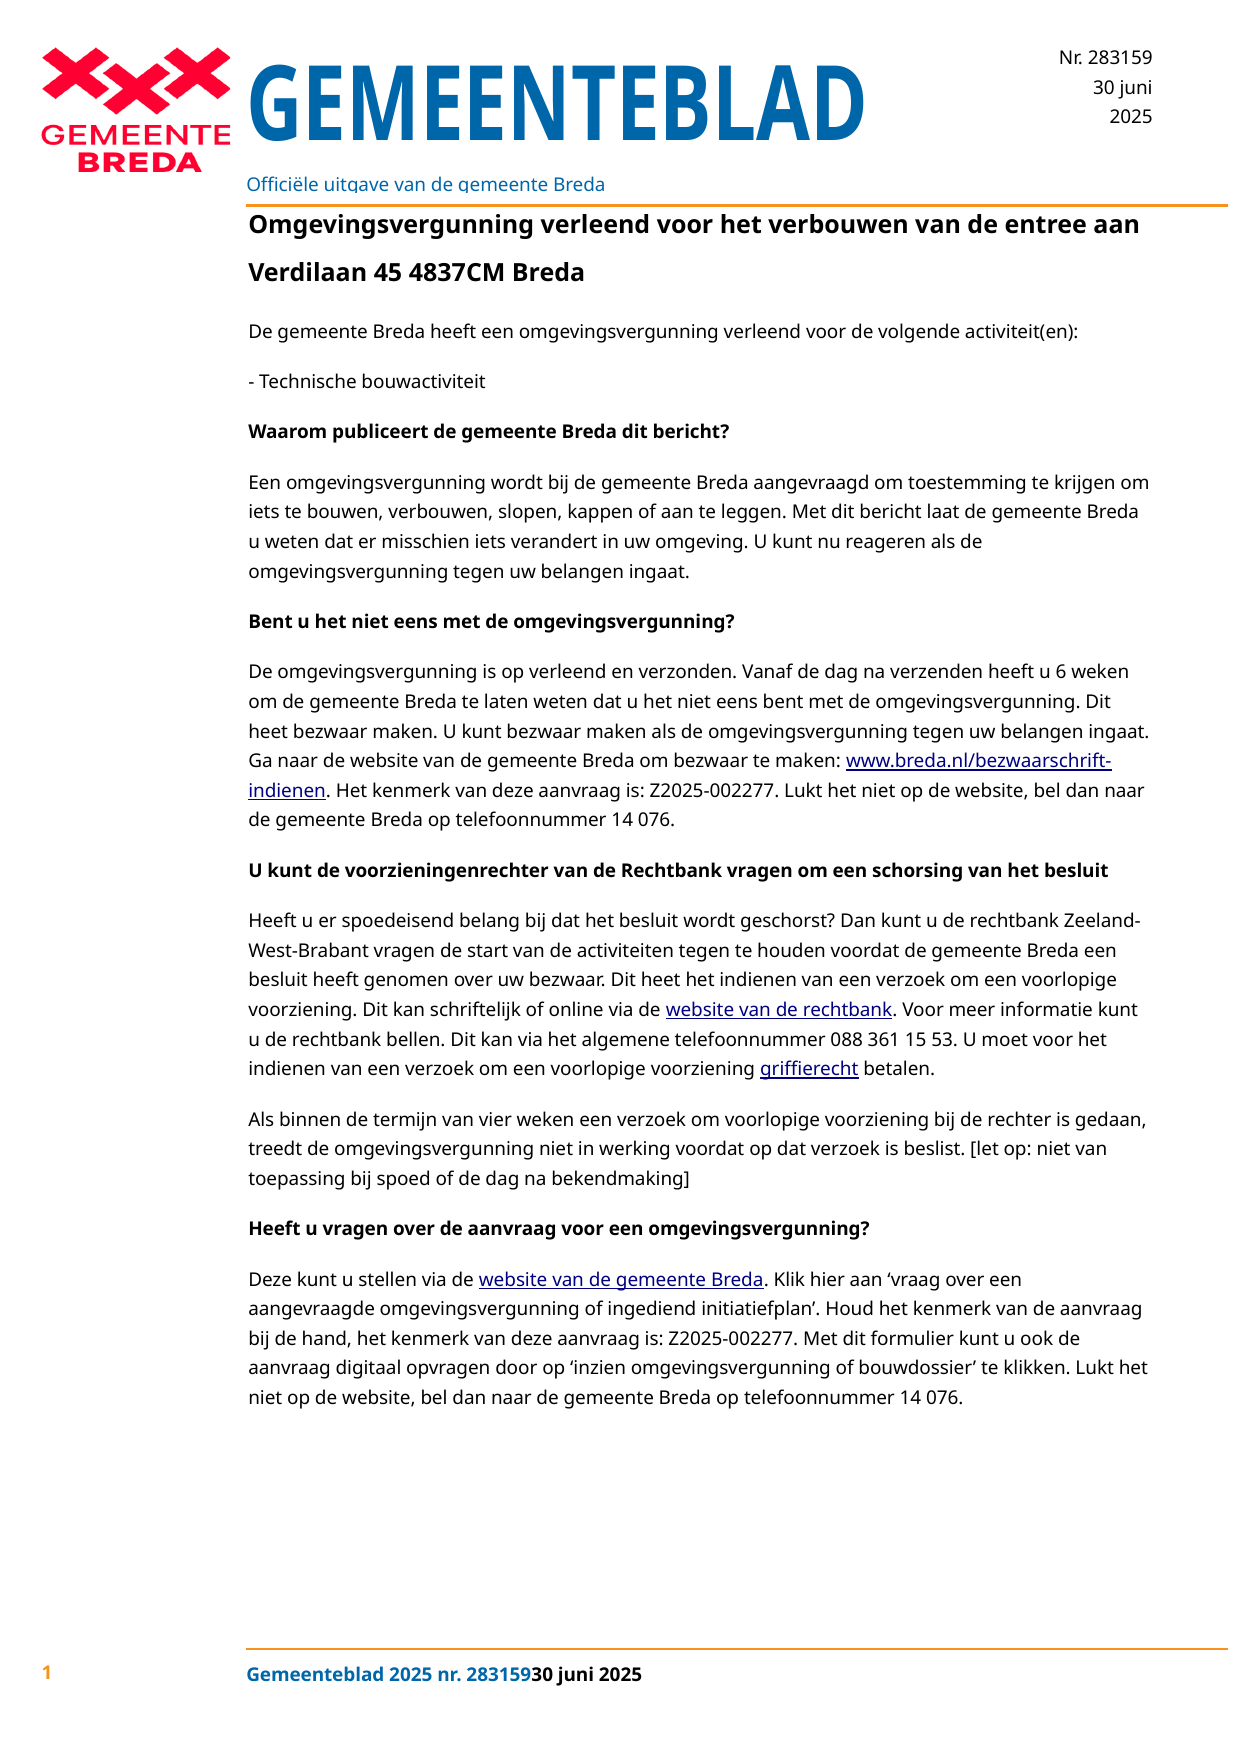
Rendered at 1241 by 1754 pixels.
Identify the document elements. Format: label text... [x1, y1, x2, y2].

text Als binnen de termijn van vier weken een verzoek om voorlopige voorziening bij de rechter is gedaan, treedt de omgevingsvergunning niet in werking voordat op dat verzoek is beslist. [let op: niet van toepassing bij spoed of de dag na bekendmaking] [248, 1106, 1152, 1191]
text De gemeente Breda heeft een omgevingsvergunning verleend voor de volgende activiteit(en): [248, 318, 1152, 344]
text Bent u het niet eens met de omgevingsvergunning? [248, 608, 1152, 634]
text Deze kunt u stellen via de website van de gemeente Breda. Klik hier aan ‘vraag over een aangevraagde omgevingsvergunning of ingediend initiatiefplan’. Houd het kenmerk van de aanvraag bij de hand, het kenmerk van deze aanvraag is: Z2025-002277. Met dit formulier kunt u ook de aanvraag digitaal opvragen door op ‘inzien omgevingsvergunning of bouwdossier’ te klikken. Lukt het niet op de website, bel dan naar de gemeente Breda op telefoonnummer 14 076. [248, 1266, 1152, 1410]
text Waarom publiceert de gemeente Breda dit bericht? [248, 419, 1152, 444]
picture [41, 47, 231, 172]
text - Technische bouwactiviteit [248, 368, 1152, 394]
text Omgevingsvergunning verleend voor het verbouwen van de entree aan Verdilaan 45 4837CM Breda [248, 207, 1152, 288]
text Heeft u er spoedeisend belang bij dat het besluit wordt geschorst? Dan kunt u de rechtbank Zeeland-West-Brabant vragen de start van de activiteiten tegen te houden voordat de gemeente Breda een besluit heeft genomen over uw bezwaar. Dit heet het indienen van een verzoek om een voorlopige voorziening. Dit kan schriftelijk of online via de website van de rechtbank. Voor meer informatie kunt u de rechtbank bellen. Dit kan via het algemene telefoonnummer 088 361 15 53. U moet voor het indienen van een verzoek om een voorlopige voorziening griffierecht betalen. [248, 907, 1152, 1081]
text U kunt de voorzieningenrechter van de Rechtbank vragen om een schorsing van het besluit [248, 857, 1152, 883]
text De omgevingsvergunning is op verleend en verzonden. Vanaf de dag na verzenden heeft u 6 weken om de gemeente Breda te laten weten dat u het niet eens bent met de omgevingsvergunning. Dit heet bezwaar maken. U kunt bezwaar maken als de omgevingsvergunning tegen uw belangen ingaat. Ga naar de website van de gemeente Breda om bezwaar te maken: www.breda.nl/bezwaarschrift-indienen. Het kenmerk van deze aanvraag is: Z2025-002277. Lukt het niet op de website, bel dan naar de gemeente Breda op telefoonnummer 14 076. [248, 659, 1152, 832]
text Heeft u vragen over de aanvraag voor een omgevingsvergunning? [248, 1215, 1152, 1241]
text Een omgevingsvergunning wordt bij de gemeente Breda aangevraagd om toestemming te krijgen om iets te bouwen, verbouwen, slopen, kappen of aan te leggen. Met dit bericht laat de gemeente Breda u weten dat er misschien iets verandert in uw omgeving. U kunt nu reageren als de omgevingsvergunning tegen uw belangen ingaat. [248, 469, 1152, 584]
